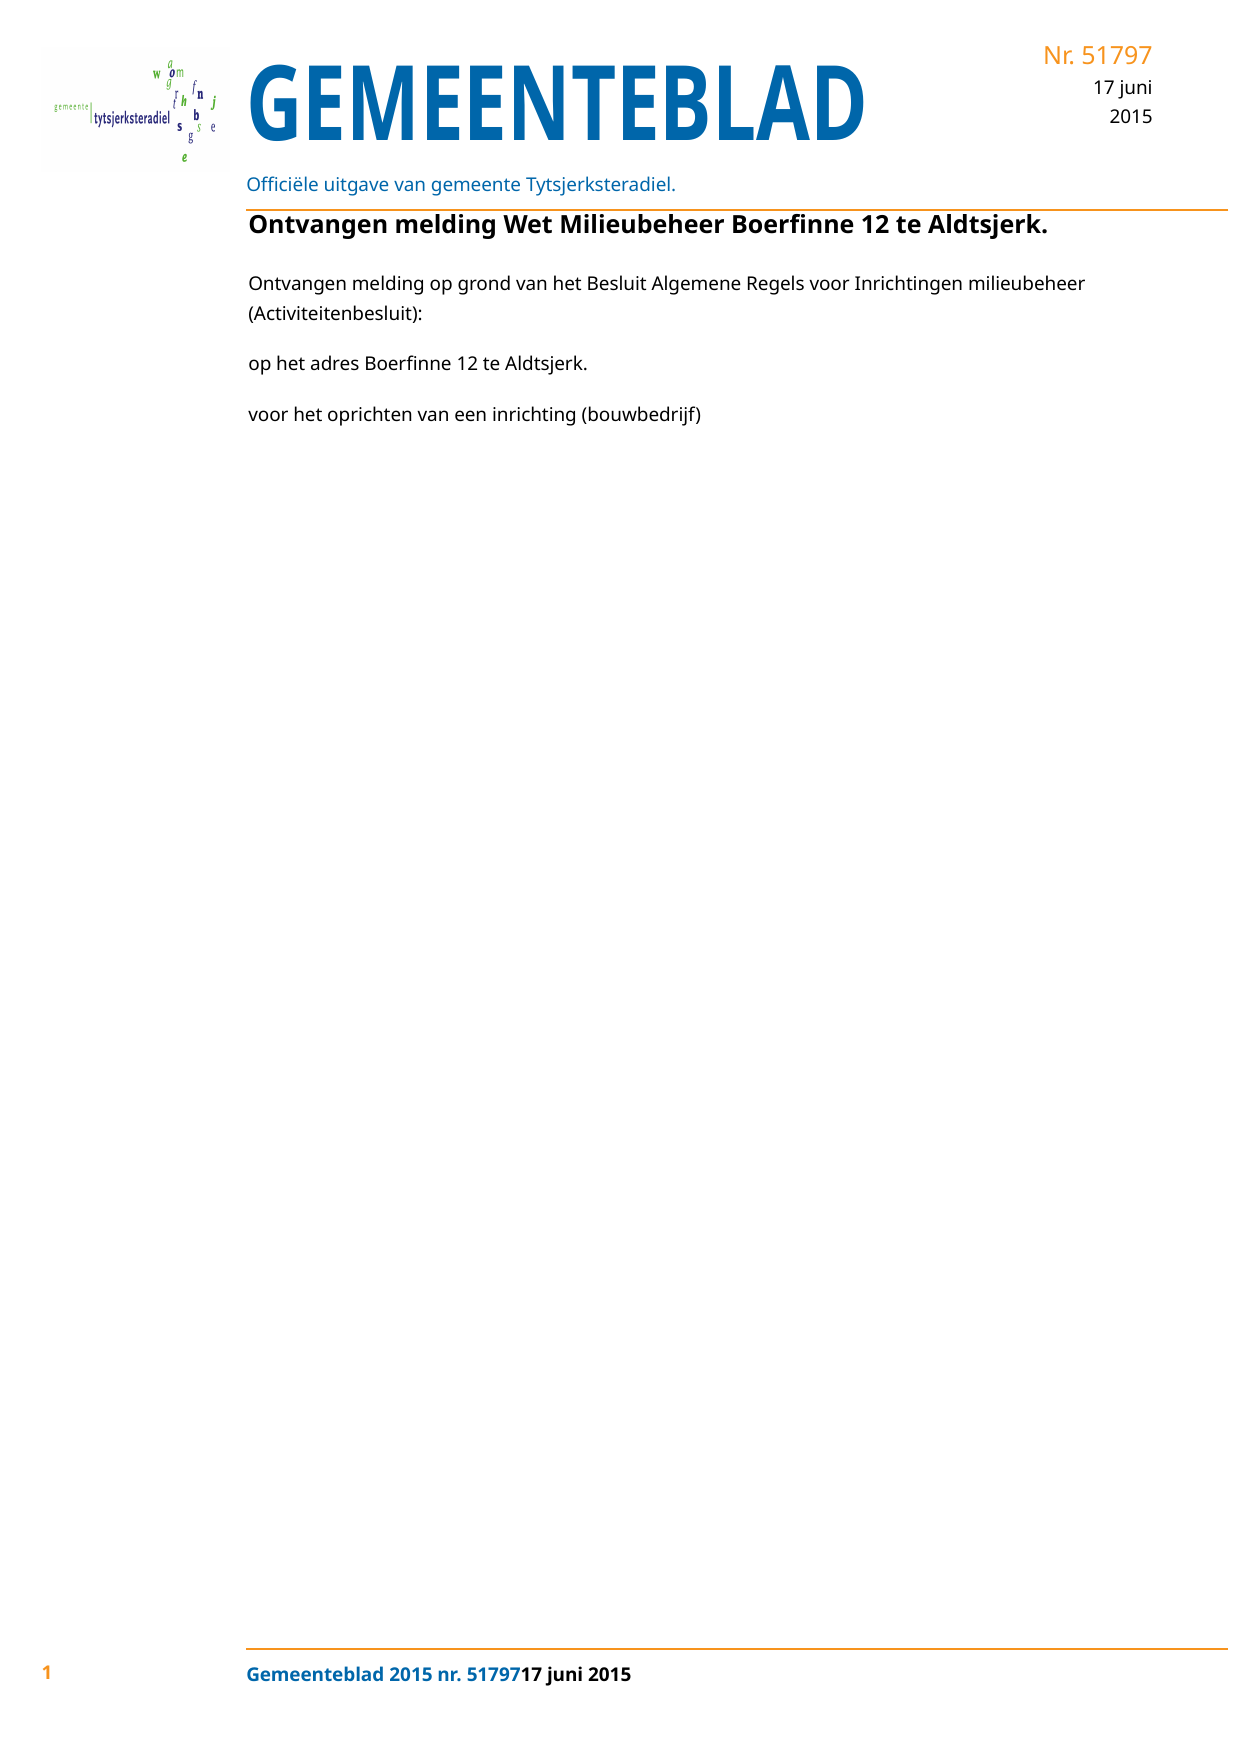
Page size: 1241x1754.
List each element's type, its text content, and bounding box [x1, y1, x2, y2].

text Ontvangen melding Wet Milieubeheer Boerfinne 12 te Aldtsjerk. [248, 211, 1152, 241]
picture [41, 47, 231, 172]
text op het adres Boerfinne 12 te Aldtsjerk. [248, 350, 1152, 376]
text Ontvangen melding op grond van het Besluit Algemene Regels voor Inrichtingen milieubeheer (Activiteitenbesluit): [248, 270, 1152, 326]
text voor het oprichten van een inrichting (bouwbedrijf) [248, 401, 1152, 426]
